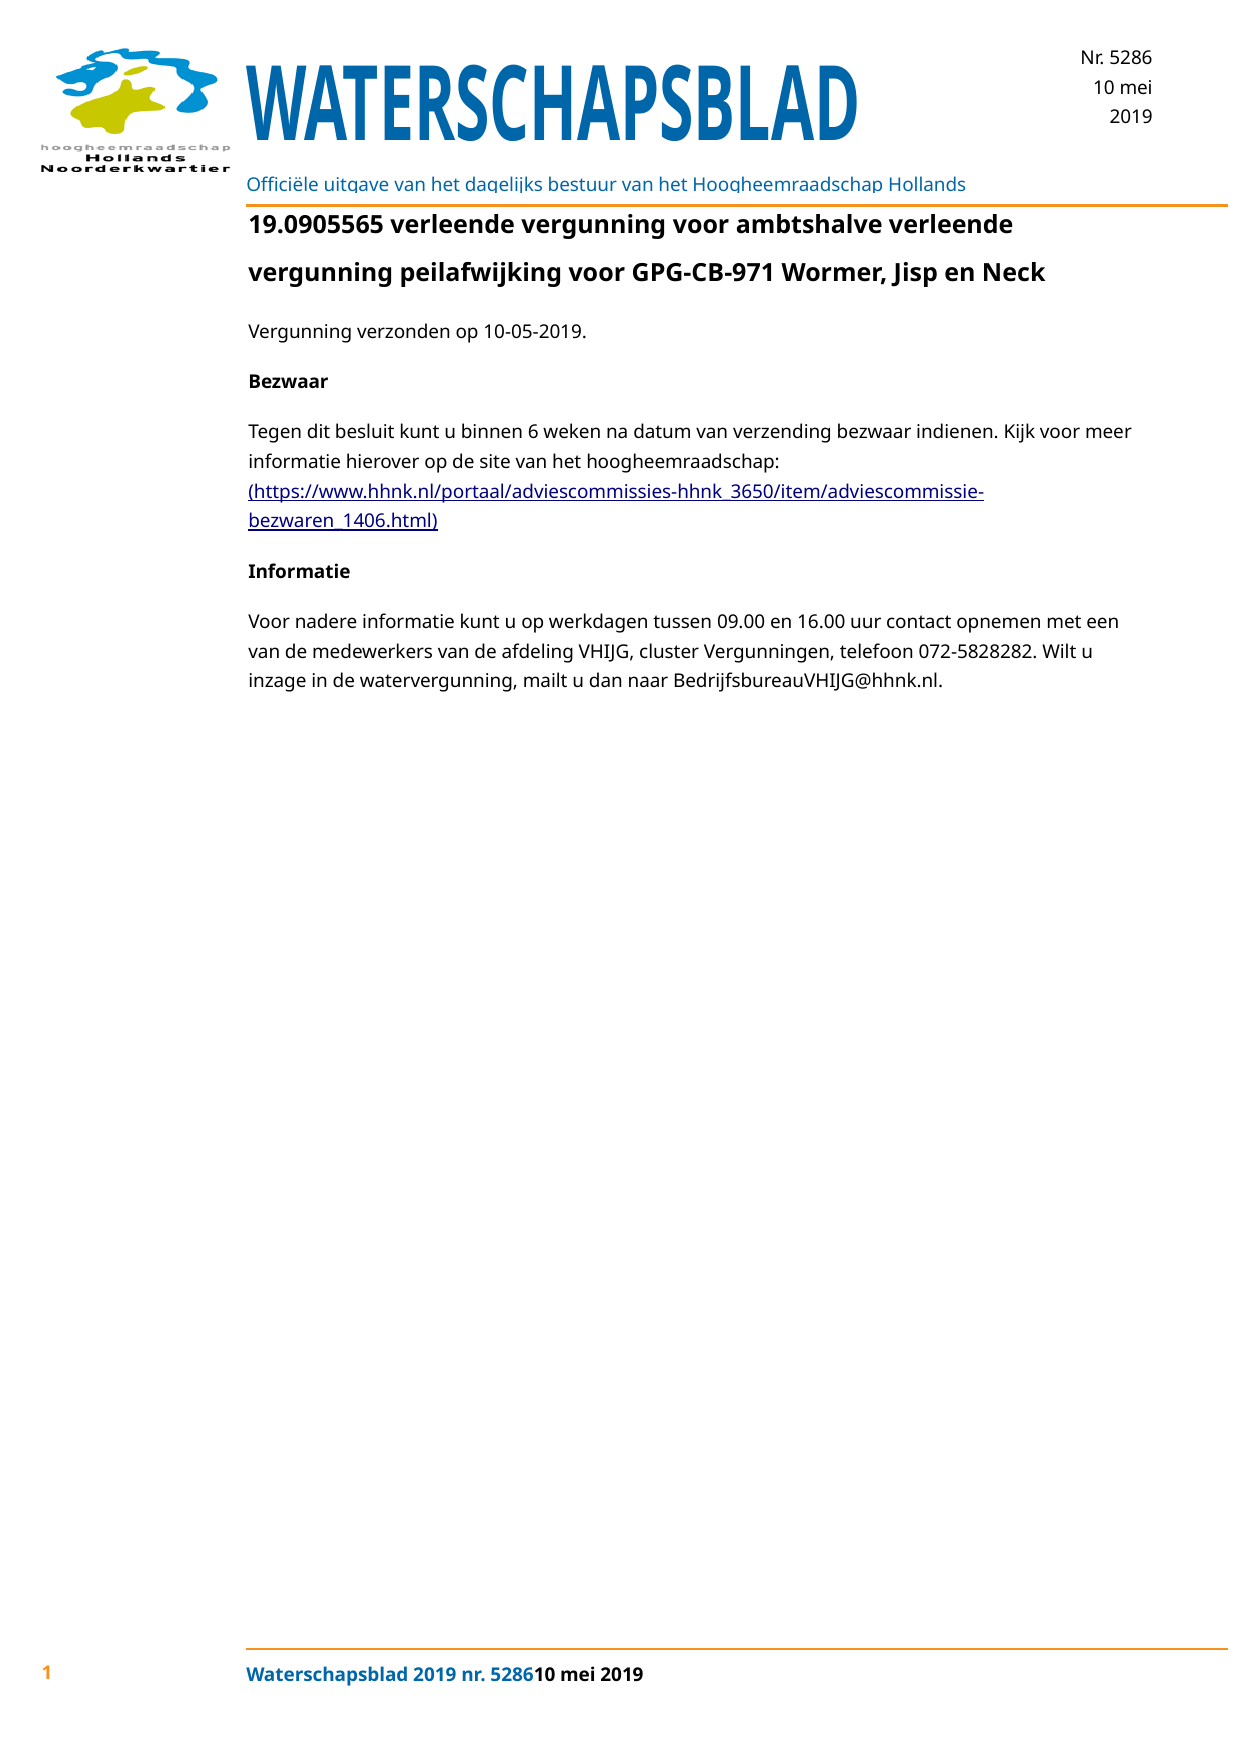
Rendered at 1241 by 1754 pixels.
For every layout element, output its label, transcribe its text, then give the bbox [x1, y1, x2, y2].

text Voor nadere informatie kunt u op werkdagen tussen 09.00 en 16.00 uur contact opnemen met een van de medewerkers van de afdeling VHIJG, cluster Vergunningen, telefoon 072-5828282. Wilt u inzage in de watervergunning, mailt u dan naar BedrijfsbureauVHIJG@hhnk.nl. [248, 608, 1152, 693]
text 19.0905565 verleende vergunning voor ambtshalve verleende vergunning peilafwijking voor GPG-CB-971 Wormer, Jisp en Neck [248, 207, 1152, 288]
text Bezwaar [248, 368, 1152, 394]
text Informatie [248, 558, 1152, 584]
picture [41, 47, 231, 172]
text Vergunning verzonden op 10-05-2019. [248, 318, 1152, 344]
text Tegen dit besluit kunt u binnen 6 weken na datum van verzending bezwaar indienen. Kijk voor meer informatie hierover op de site van het hoogheemraadschap: (https://www.hhnk.nl/portaal/adviescommissies-hhnk_3650/item/adviescommissie-bezwaren_1406.html) [248, 419, 1152, 533]
